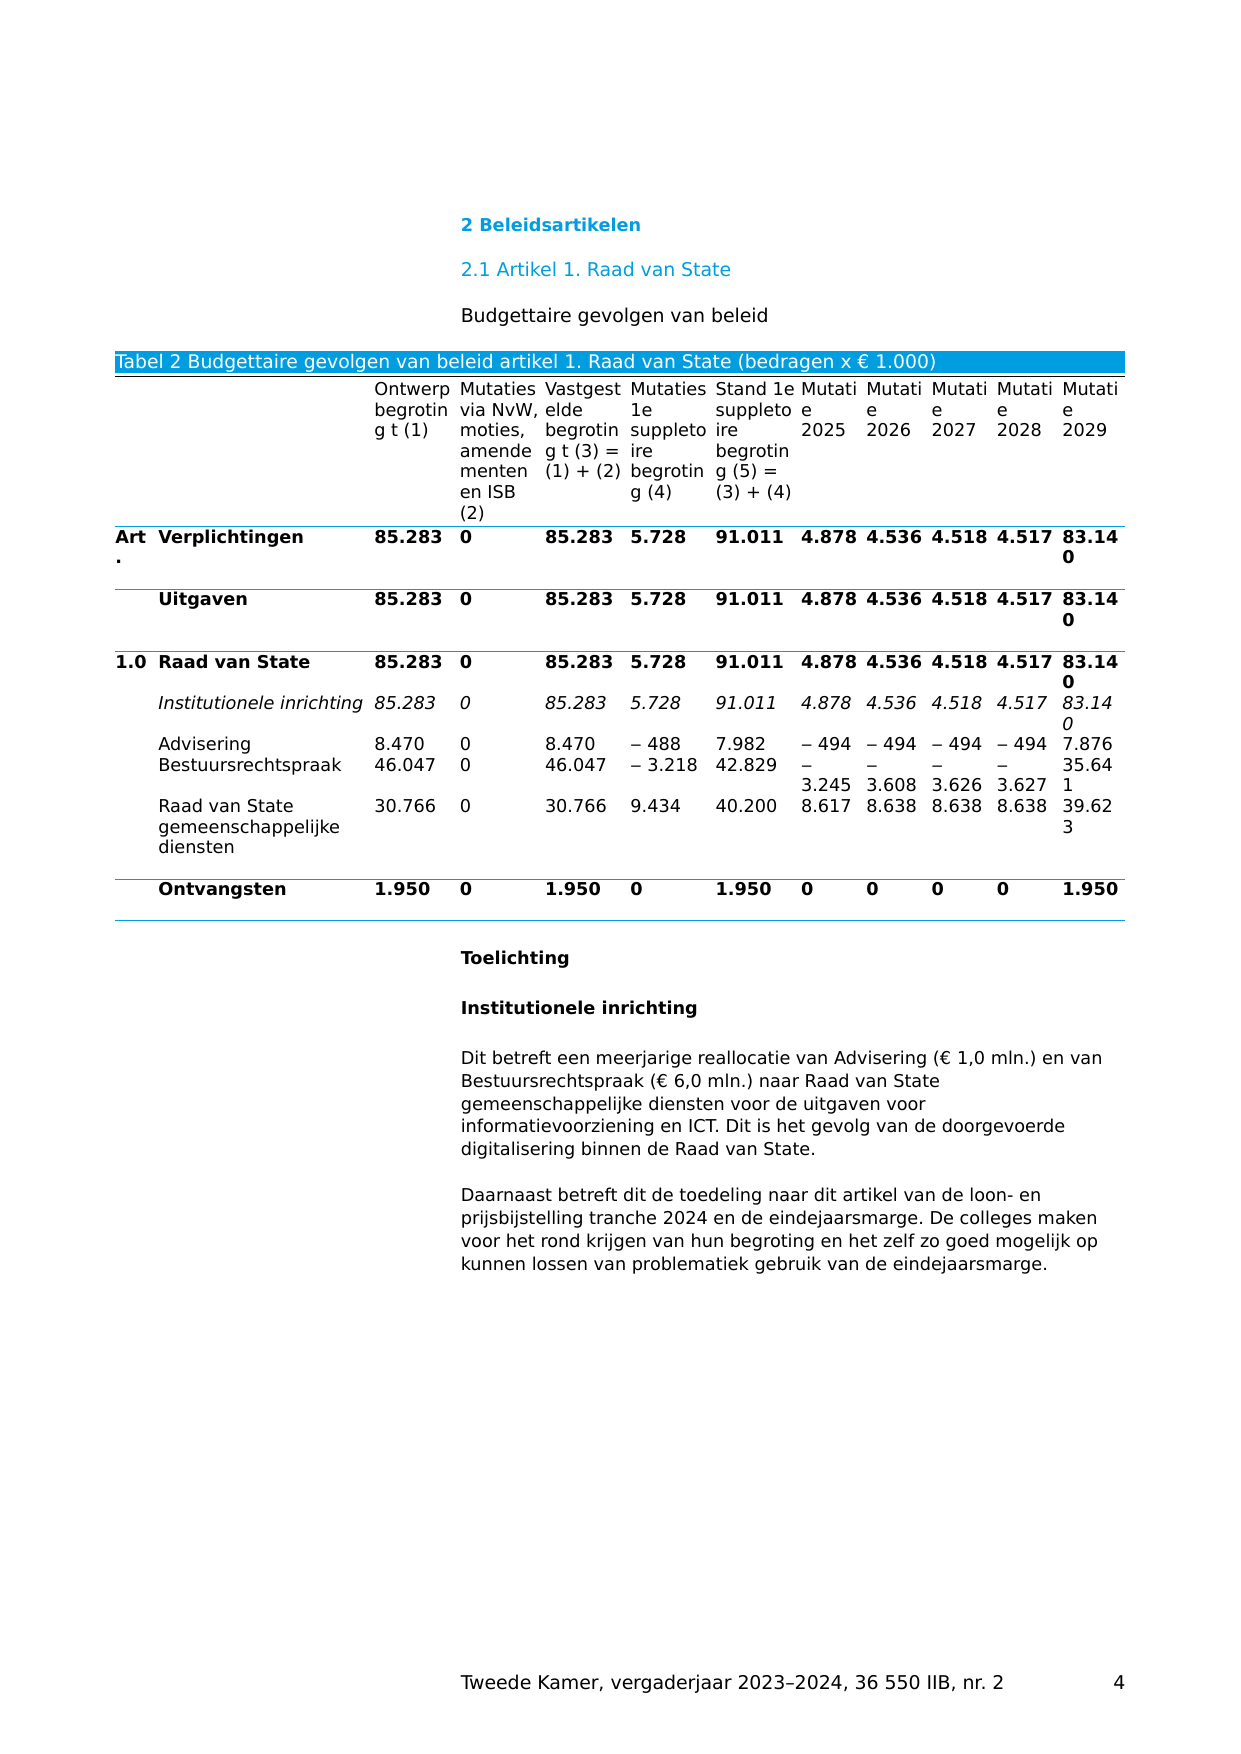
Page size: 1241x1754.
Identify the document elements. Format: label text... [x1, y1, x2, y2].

table_cell 0 [457, 590, 542, 630]
table_cell 5.728 [627, 693, 712, 734]
table_cell 0 [457, 693, 542, 734]
table_cell 0 [863, 880, 928, 899]
table_cell [115, 858, 155, 878]
table_cell 42.829 [713, 755, 798, 796]
table_cell Bestuursrechtspraak [155, 755, 371, 796]
table_cell [798, 630, 863, 651]
table_cell [115, 590, 155, 630]
table_cell [155, 630, 371, 651]
table_cell [713, 858, 798, 878]
table_cell 8.638 [994, 796, 1059, 858]
table_cell 7.876 [1059, 734, 1125, 755]
table_cell 0 [798, 880, 863, 899]
table_cell [798, 900, 863, 920]
table_cell [542, 858, 627, 878]
title 2.1 Artikel 1. Raad van State [461, 259, 1125, 281]
text Daarnaast betreft dit de toedeling naar dit artikel van de loon- en prijsbijstelling tranche 2024 en de eindejaarsmarge. De colleges maken voor het rond krijgen van hun begroting en het zelf zo goed mogelijk op kunnen lossen van problematiek gebruik van de eindejaarsmarge. [461, 1183, 1125, 1275]
table_cell ‒ 3.608 [863, 755, 928, 796]
table_cell 85.283 [371, 693, 457, 734]
table_cell 1.950 [371, 880, 457, 899]
table_cell ‒ 494 [929, 734, 994, 755]
table_cell 85.283 [542, 590, 627, 630]
table_cell Mutaties 1e suppletoire begroting (4) [627, 377, 712, 526]
table_cell 8.638 [863, 796, 928, 858]
table_cell 8.617 [798, 796, 863, 858]
table_cell ‒ 494 [798, 734, 863, 755]
table_cell 4.517 [994, 527, 1059, 568]
table_cell [798, 568, 863, 589]
table_cell Mutatie 2026 [863, 377, 928, 526]
table_cell Raad van State [155, 652, 371, 693]
table_cell Vastgestelde begroting t (3) = (1) + (2) [542, 377, 627, 526]
table_cell 91.011 [713, 527, 798, 568]
table_cell 83.140 [1059, 652, 1125, 693]
table_cell [713, 900, 798, 920]
table_cell 85.283 [371, 652, 457, 693]
table_cell 4.536 [863, 693, 928, 734]
table_cell 0 [457, 652, 542, 693]
table_cell [155, 858, 371, 878]
table_cell 0 [929, 880, 994, 899]
table_cell Art. [115, 527, 155, 568]
table_cell 4.878 [798, 527, 863, 568]
table_cell 0 [457, 734, 542, 755]
table_cell [371, 630, 457, 651]
table_cell ‒ 494 [863, 734, 928, 755]
table_cell Stand 1e suppletoire begroting (5) = (3) + (4) [713, 377, 798, 526]
table_cell 91.011 [713, 590, 798, 630]
table_cell 0 [457, 796, 542, 858]
table_cell [627, 858, 712, 878]
table_cell Advisering [155, 734, 371, 755]
table_cell [713, 630, 798, 651]
table_cell [994, 900, 1059, 920]
table_cell 5.728 [627, 590, 712, 630]
table_cell Mutatie 2028 [994, 377, 1059, 526]
table_cell Uitgaven [155, 590, 371, 630]
table_cell Mutaties via NvW, moties, amendementen en ISB (2) [457, 377, 542, 526]
table_cell [627, 568, 712, 589]
table_cell 0 [994, 880, 1059, 899]
table_cell [863, 858, 928, 878]
table_cell Mutatie 2029 [1059, 377, 1125, 526]
table_cell ‒ 3.218 [627, 755, 712, 796]
text Toelichting [461, 946, 1125, 969]
table_cell 8.638 [929, 796, 994, 858]
table_cell 1.950 [713, 880, 798, 899]
table_cell Ontvangsten [155, 880, 371, 899]
table_cell [863, 568, 928, 589]
table_cell 0 [457, 527, 542, 568]
table_cell 4.518 [929, 693, 994, 734]
table_cell 83.140 [1059, 527, 1125, 568]
table_cell [542, 900, 627, 920]
table_cell [371, 900, 457, 920]
table_cell [929, 900, 994, 920]
table_cell Verplichtingen [155, 527, 371, 568]
table_cell [994, 568, 1059, 589]
table_cell Mutatie 2025 [798, 377, 863, 526]
table_cell [457, 900, 542, 920]
table_cell 4.518 [929, 652, 994, 693]
table_cell [798, 858, 863, 878]
table_cell [115, 630, 155, 651]
table_cell 91.011 [713, 652, 798, 693]
table_cell 4.517 [994, 590, 1059, 630]
table_cell 4.517 [994, 652, 1059, 693]
table_cell 46.047 [371, 755, 457, 796]
table_cell [457, 630, 542, 651]
table_cell 39.623 [1059, 796, 1125, 858]
table_cell [371, 568, 457, 589]
table_cell 85.283 [542, 693, 627, 734]
table_cell [115, 734, 155, 755]
table_cell [115, 755, 155, 796]
table_cell [1059, 900, 1125, 920]
table_cell 4.878 [798, 590, 863, 630]
table_cell [929, 568, 994, 589]
text Dit betreft een meerjarige reallocatie van Advisering (€ 1,0 mln.) en van Bestuursrechtspraak (€ 6,0 mln.) naar Raad van State gemeenschappelijke diensten voor de uitgaven voor informatievoorziening en ICT. Dit is het gevolg van de doorgevoerde digitalisering binnen de Raad van State. [461, 1046, 1125, 1160]
table_cell 83.140 [1059, 693, 1125, 734]
table_cell Institutionele inrichting [155, 693, 371, 734]
table_cell Ontwerpbegroting t (1) [371, 377, 457, 526]
table_cell 1.950 [542, 880, 627, 899]
table_cell [863, 630, 928, 651]
table_cell ‒ 494 [994, 734, 1059, 755]
table_cell 9.434 [627, 796, 712, 858]
table_cell 1.0 [115, 652, 155, 693]
table_cell Raad van State gemeenschappelijke diensten [155, 796, 371, 858]
table_cell 0 [457, 755, 542, 796]
table_cell 85.283 [542, 527, 627, 568]
table_cell [994, 858, 1059, 878]
table_cell [929, 630, 994, 651]
table_cell 30.766 [371, 796, 457, 858]
table_cell ‒ 3.245 [798, 755, 863, 796]
table_cell [155, 568, 371, 589]
table_cell 85.283 [371, 590, 457, 630]
table_cell 30.766 [542, 796, 627, 858]
table_cell [1059, 568, 1125, 589]
table_cell 0 [627, 880, 712, 899]
table_cell [1059, 858, 1125, 878]
table_cell [863, 900, 928, 920]
table_cell 4.536 [863, 652, 928, 693]
table_cell 85.283 [371, 527, 457, 568]
table_cell ‒ 488 [627, 734, 712, 755]
table_cell [929, 858, 994, 878]
table_cell 83.140 [1059, 590, 1125, 630]
table_cell [1059, 630, 1125, 651]
table_cell [713, 568, 798, 589]
table_cell 4.878 [798, 693, 863, 734]
text Institutionele inrichting [461, 996, 1125, 1019]
table_cell 46.047 [542, 755, 627, 796]
table_cell Mutatie 2027 [929, 377, 994, 526]
table_cell 4.536 [863, 590, 928, 630]
table_cell [115, 900, 155, 920]
table_cell 4.518 [929, 527, 994, 568]
table_cell [155, 900, 371, 920]
table_cell 4.517 [994, 693, 1059, 734]
title Budgettaire gevolgen van beleid [461, 305, 1125, 327]
table_cell 0 [457, 880, 542, 899]
title 2 Beleidsartikelen [461, 213, 1125, 236]
table_cell 8.470 [542, 734, 627, 755]
table_cell [457, 568, 542, 589]
table_cell [542, 630, 627, 651]
table_cell 40.200 [713, 796, 798, 858]
table_cell [115, 568, 155, 589]
table_cell 85.283 [542, 652, 627, 693]
table_cell [994, 630, 1059, 651]
table_cell [115, 693, 155, 734]
table_cell [627, 630, 712, 651]
table_cell [155, 377, 371, 526]
table_cell 5.728 [627, 527, 712, 568]
table_cell 35.641 [1059, 755, 1125, 796]
table_cell 1.950 [1059, 880, 1125, 899]
table_cell [542, 568, 627, 589]
table_cell 4.536 [863, 527, 928, 568]
table_cell [115, 377, 155, 526]
table_cell ‒ 3.627 [994, 755, 1059, 796]
table_cell 4.518 [929, 590, 994, 630]
table_cell 4.878 [798, 652, 863, 693]
table_cell ‒ 3.626 [929, 755, 994, 796]
table_cell 7.982 [713, 734, 798, 755]
table_cell [627, 900, 712, 920]
table_cell 5.728 [627, 652, 712, 693]
table_cell [371, 858, 457, 878]
table_cell [115, 796, 155, 858]
table_cell 8.470 [371, 734, 457, 755]
table_cell 91.011 [713, 693, 798, 734]
table_cell [457, 858, 542, 878]
table_cell [115, 880, 155, 899]
